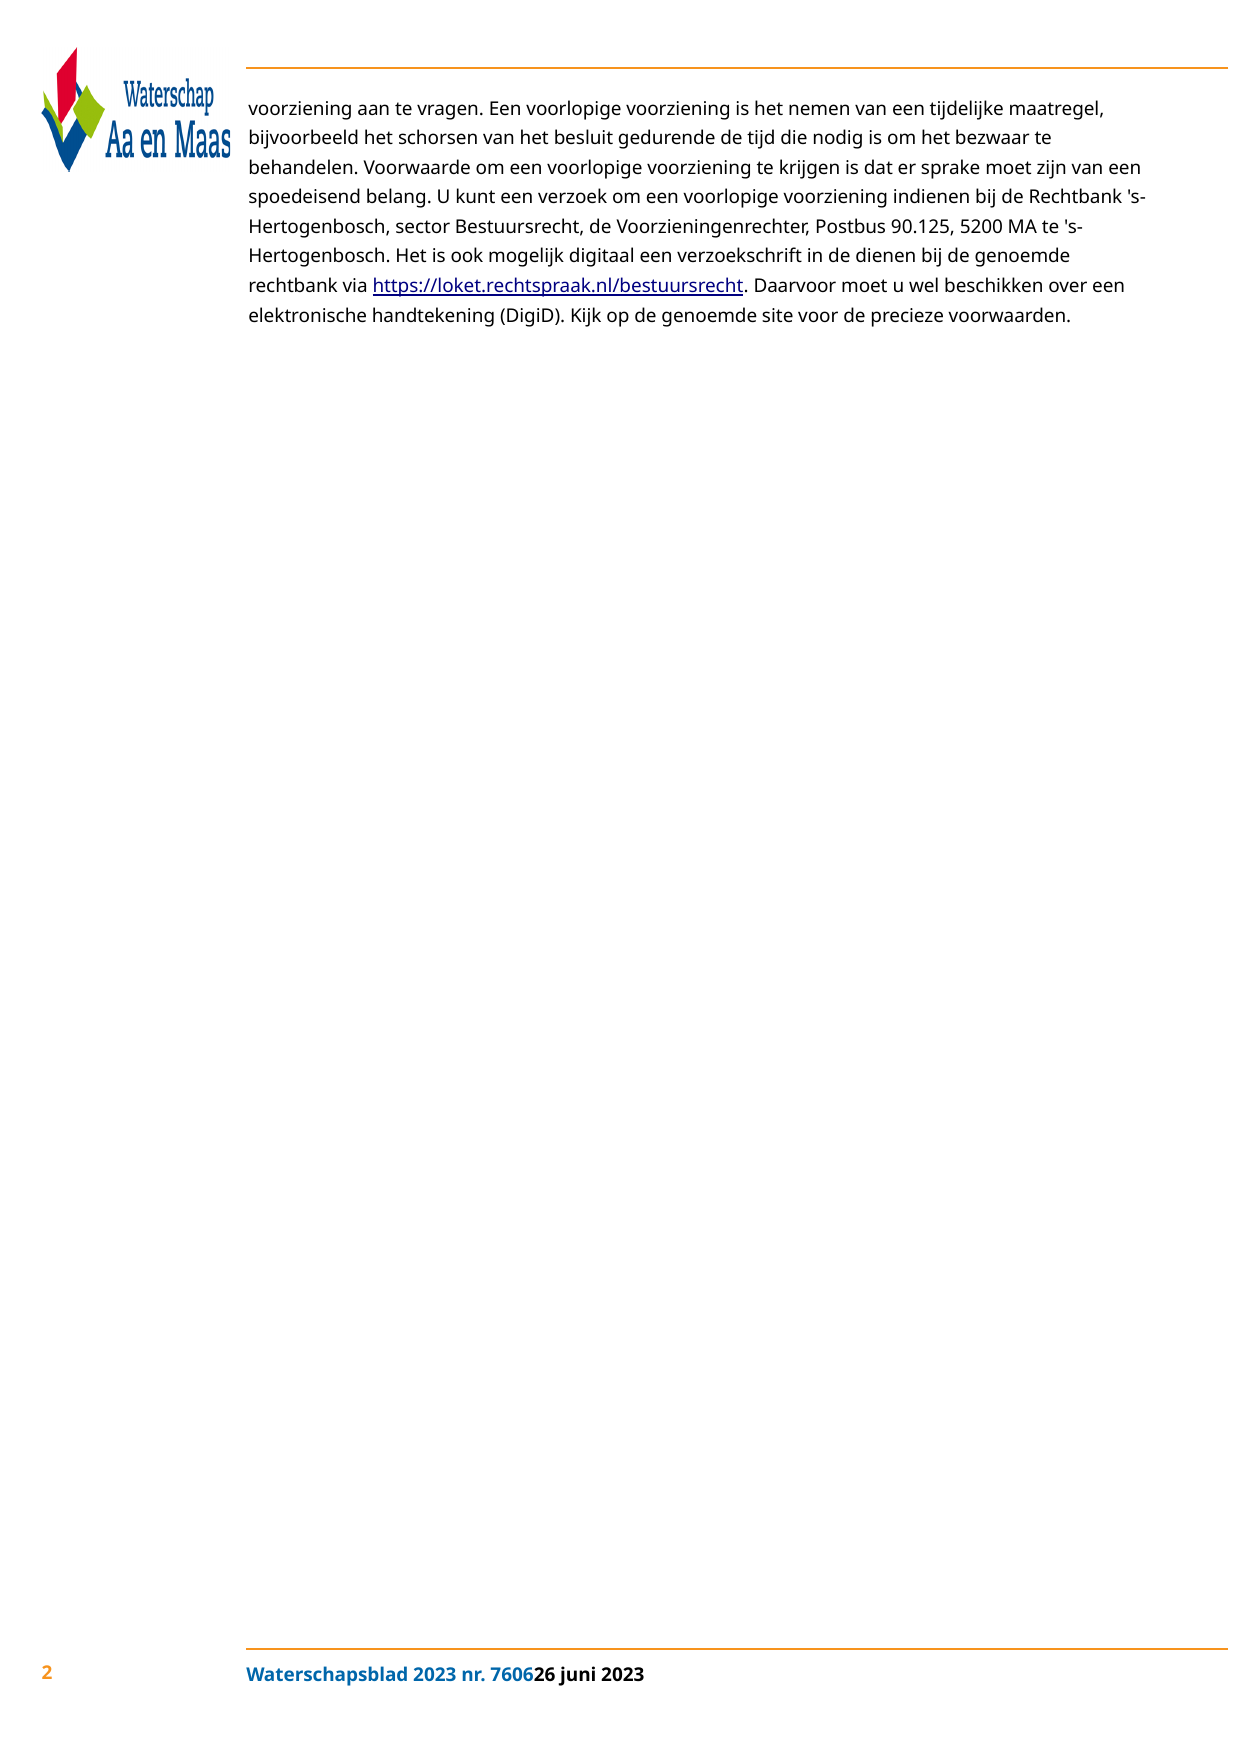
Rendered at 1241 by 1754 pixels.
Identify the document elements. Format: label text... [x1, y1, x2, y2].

text voorziening aan te vragen. Een voorlopige voorziening is het nemen van een tijdelijke maatregel, bijvoorbeeld het schorsen van het besluit gedurende de tijd die nodig is om het bezwaar te behandelen. Voorwaarde om een voorlopige voorziening te krijgen is dat er sprake moet zijn van een spoedeisend belang. U kunt een verzoek om een voorlopige voorziening indienen bij de Rechtbank 's-Hertogenbosch, sector Bestuursrecht, de Voorzieningenrechter, Postbus 90.125, 5200 MA te 's-Hertogenbosch. Het is ook mogelijk digitaal een verzoekschrift in de dienen bij de genoemde rechtbank via https://loket.rechtspraak.nl/bestuursrecht. Daarvoor moet u wel beschikken over een elektronische handtekening (DigiD). Kijk op de genoemde site voor de precieze voorwaarden. [248, 95, 1152, 328]
picture [41, 47, 231, 172]
